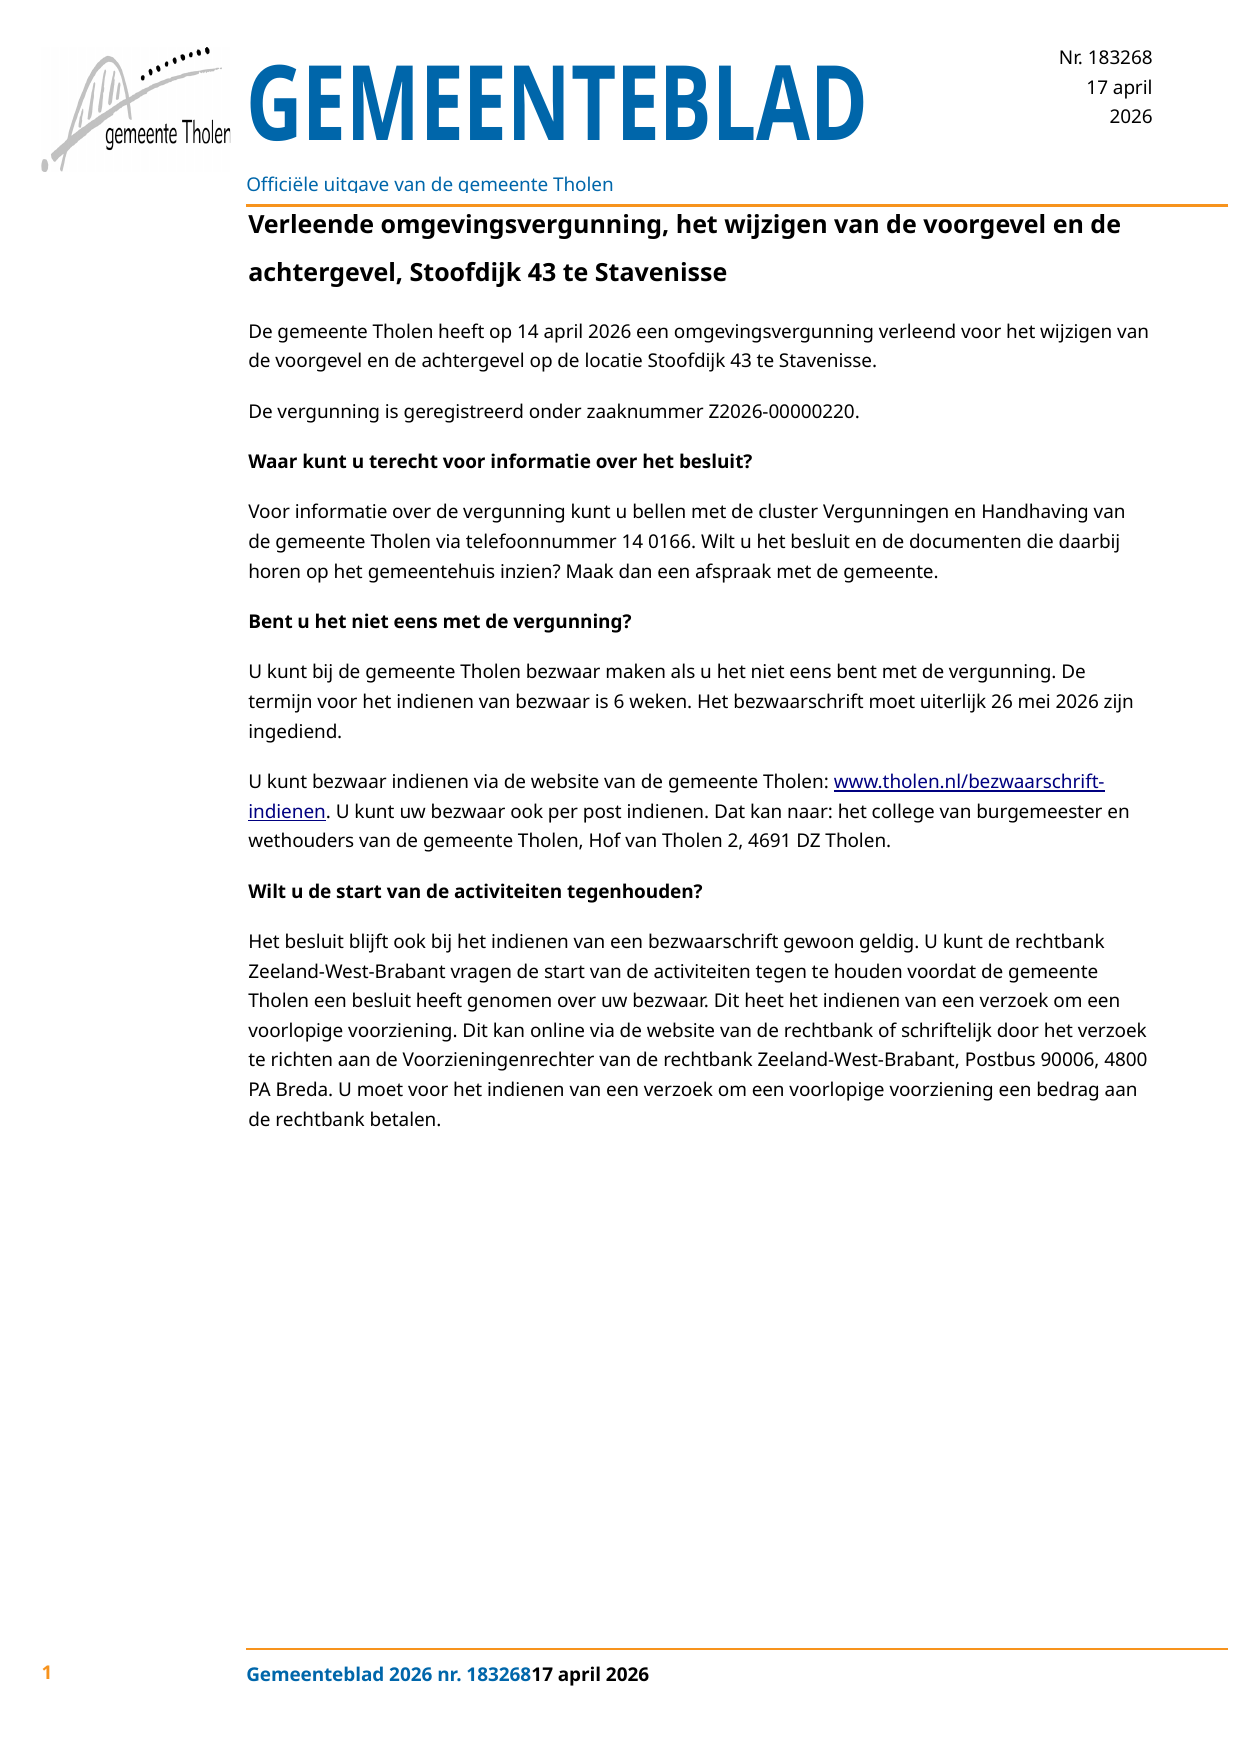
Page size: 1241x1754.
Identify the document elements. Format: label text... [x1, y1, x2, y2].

text Verleende omgevingsvergunning, het wijzigen van de voorgevel en de achtergevel, Stoofdijk 43 te Stavenisse [248, 207, 1152, 288]
text Waar kunt u terecht voor informatie over het besluit? [248, 448, 1152, 474]
text Bent u het niet eens met de vergunning? [248, 608, 1152, 634]
text U kunt bij de gemeente Tholen bezwaar maken als u het niet eens bent met de vergunning. De termijn voor het indienen van bezwaar is 6 weken. Het bezwaarschrift moet uiterlijk 26 mei 2026 zijn ingediend. [248, 659, 1152, 744]
text Het besluit blijft ook bij het indienen van een bezwaarschrift gewoon geldig. U kunt de rechtbank Zeeland-West-Brabant vragen de start van de activiteiten tegen te houden voordat de gemeente Tholen een besluit heeft genomen over uw bezwaar. Dit heet het indienen van een verzoek om een voorlopige voorziening. Dit kan online via de website van de rechtbank of schriftelijk door het verzoek te richten aan de Voorzieningenrechter van de rechtbank Zeeland-West-Brabant, Postbus 90006, 4800 PA Breda. U moet voor het indienen van een verzoek om een voorlopige voorziening een bedrag aan de rechtbank betalen. [248, 928, 1152, 1132]
text Voor informatie over de vergunning kunt u bellen met de cluster Vergunningen en Handhaving van de gemeente Tholen via telefoonnummer 14 0166. Wilt u het besluit en de documenten die daarbij horen op het gemeentehuis inzien? Maak dan een afspraak met de gemeente. [248, 499, 1152, 584]
text De vergunning is geregistreerd onder zaaknummer Z2026-00000220. [248, 398, 1152, 424]
picture [41, 47, 231, 172]
text De gemeente Tholen heeft op 14 april 2026 een omgevingsvergunning verleend voor het wijzigen van de voorgevel en de achtergevel op de locatie Stoofdijk 43 te Stavenisse. [248, 318, 1152, 373]
text Wilt u de start van de activiteiten tegenhouden? [248, 878, 1152, 904]
text U kunt bezwaar indienen via de website van de gemeente Tholen: www.tholen.nl/bezwaarschrift-indienen. U kunt uw bezwaar ook per post indienen. Dat kan naar: het college van burgemeester en wethouders van de gemeente Tholen, Hof van Tholen 2, 4691 DZ Tholen. [248, 768, 1152, 853]
